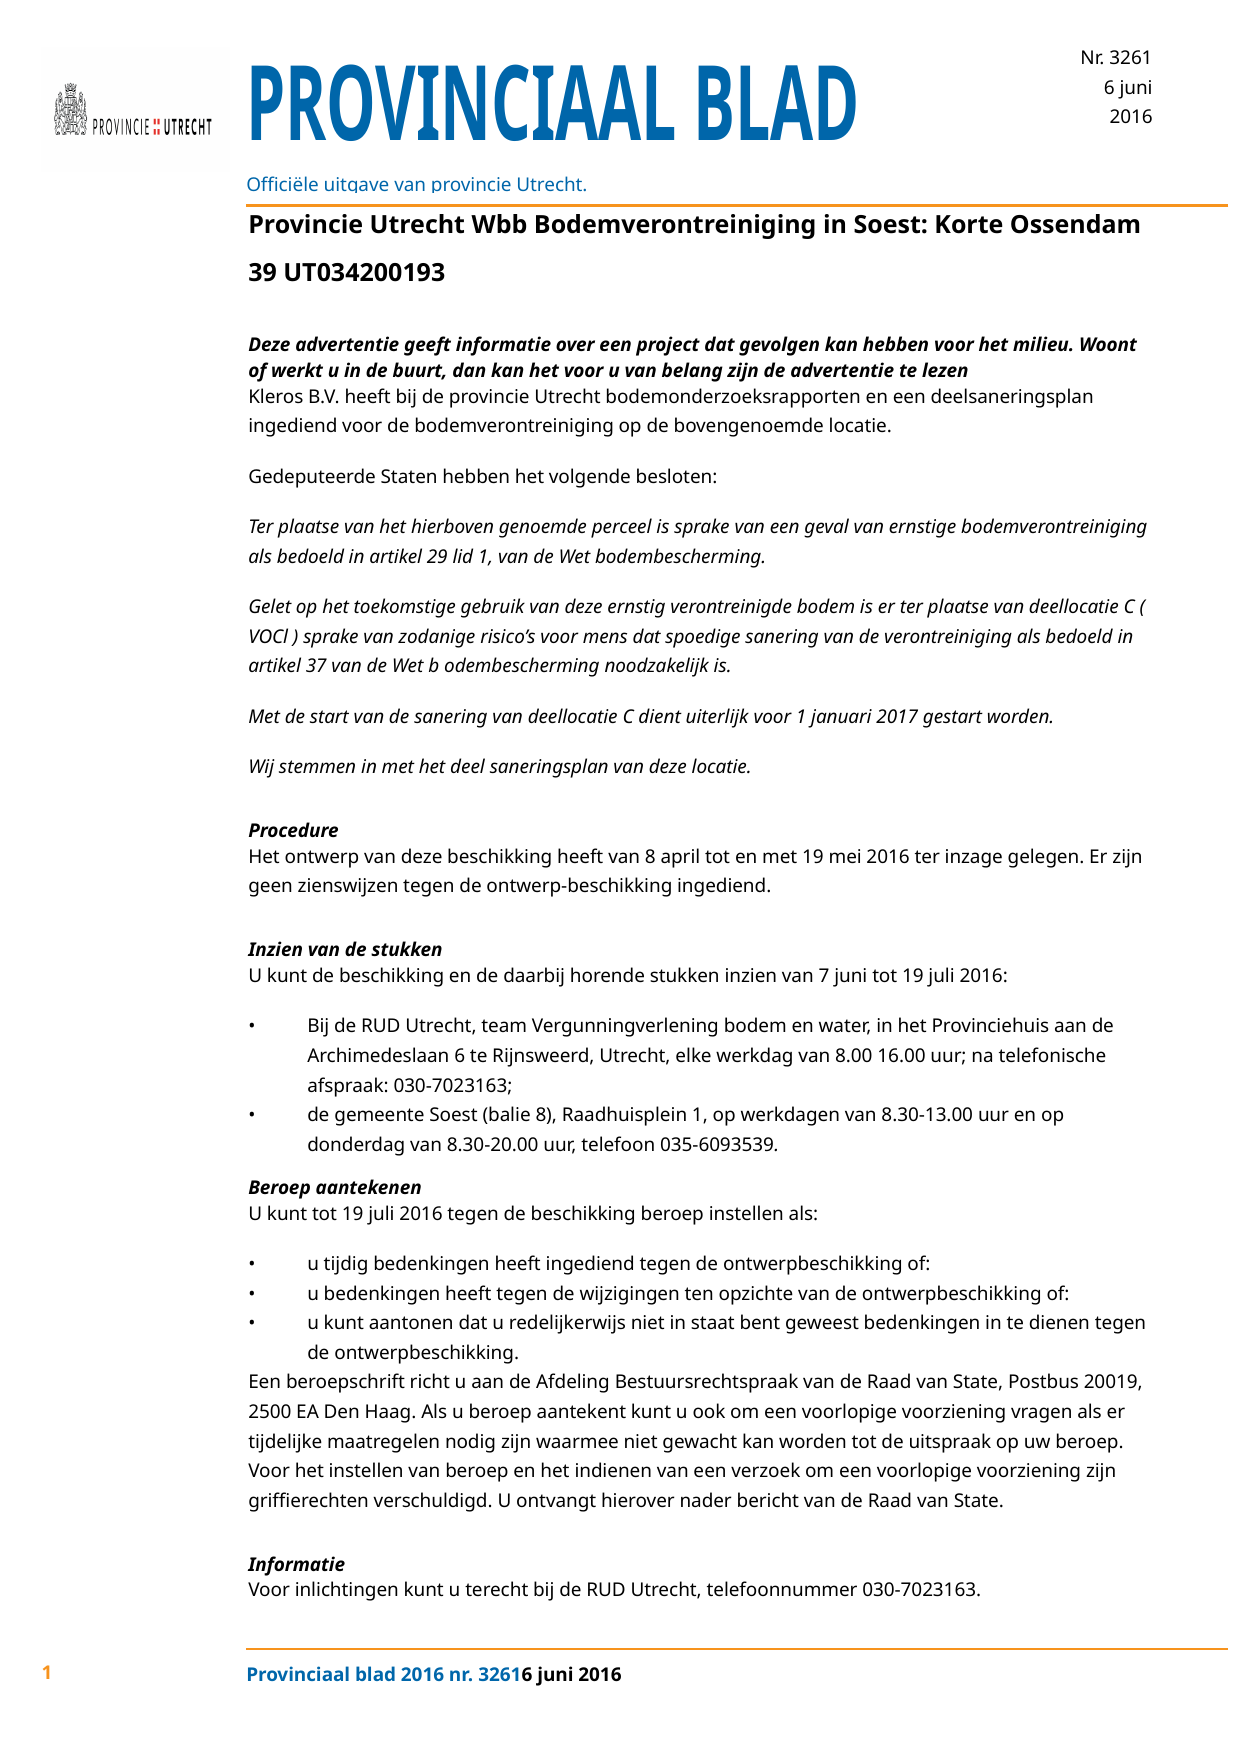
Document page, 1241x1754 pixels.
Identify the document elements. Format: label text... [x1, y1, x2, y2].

list u bedenkingen heeft tegen de wijzigingen ten opzichte van de ontwerpbeschikking of: [248, 1280, 1152, 1306]
text Met de start van de sanering van deellocatie C dient uiterlijk voor 1 januari 2017 gestart worden. [248, 703, 1152, 729]
text Inzien van de stukken [248, 937, 1152, 962]
text Provincie Utrecht Wbb Bodemverontreiniging in Soest: Korte Ossendam 39 UT034200193 [248, 207, 1152, 288]
text Informatie [248, 1551, 1152, 1577]
list u tijdig bedenkingen heeft ingediend tegen de ontwerpbeschikking of: [248, 1250, 1152, 1276]
list Bij de RUD Utrecht, team Vergunningverlening bodem en water, in het Provinciehuis aan de Archimedeslaan 6 te Rijnsweerd, Utrecht, elke werkdag van 8.00 16.00 uur; na telefonische afspraak: 030-7023163; [248, 1013, 1152, 1098]
text Beroep aantekenen [248, 1174, 1152, 1200]
text Gelet op het toekomstige gebruik van deze ernstig verontreinigde bodem is er ter plaatse van deellocatie C ( VOCl ) sprake van zodanige risico’s voor mens dat spoedige sanering van de verontreiniging als bedoeld in artikel 37 van de Wet b odembescherming noodzakelijk is. [248, 593, 1152, 678]
text Deze advertentie geeft informatie over een project dat gevolgen kan hebben voor het milieu. Woont of werkt u in de buurt, dan kan het voor u van belang zijn de advertentie te lezen [248, 331, 1152, 383]
text Procedure [248, 817, 1152, 843]
list de gemeente Soest (balie 8), Raadhuisplein 1, op werkdagen van 8.30-13.00 uur en op donderdag van 8.30-20.00 uur, telefoon 035-6093539. [248, 1101, 1152, 1157]
text Wij stemmen in met het deel saneringsplan van deze locatie. [248, 753, 1152, 779]
list u kunt aantonen dat u redelijkerwijs niet in staat bent geweest bedenkingen in te dienen tegen de ontwerpbeschikking. [248, 1309, 1152, 1365]
text Ter plaatse van het hierboven genoemde perceel is sprake van een geval van ernstige bodemverontreiniging als bedoeld in artikel 29 lid 1, van de Wet bodembescherming. [248, 513, 1152, 569]
text Het ontwerp van deze beschikking heeft van 8 april tot en met 19 mei 2016 ter inzage gelegen. Er zijn geen zienswijzen tegen de ontwerp-beschikking ingediend. [248, 843, 1152, 898]
text Kleros B.V. heeft bij de provincie Utrecht bodemonderzoeksrapporten en een deelsaneringsplan ingediend voor de bodemverontreiniging op de bovengenoemde locatie. [248, 383, 1152, 438]
picture [41, 47, 231, 172]
text U kunt tot 19 juli 2016 tegen de beschikking beroep instellen als: [248, 1200, 1152, 1226]
text Een beroepschrift richt u aan de Afdeling Bestuursrechtspraak van de Raad van State, Postbus 20019, 2500 EA Den Haag. Als u beroep aantekent kunt u ook om een voorlopige voorziening vragen als er tijdelijke maatregelen nodig zijn waarmee niet gewacht kan worden tot de uitspraak op uw beroep. Voor het instellen van beroep en het indienen van een verzoek om een voorlopige voorziening zijn griffierechten verschuldigd. U ontvangt hierover nader bericht van de Raad van State. [248, 1369, 1152, 1513]
text Voor inlichtingen kunt u terecht bij de RUD Utrecht, telefoonnummer 030-7023163. [248, 1577, 1152, 1602]
text U kunt de beschikking en de daarbij horende stukken inzien van 7 juni tot 19 juli 2016: [248, 962, 1152, 988]
text Gedeputeerde Staten hebben het volgende besloten: [248, 463, 1152, 489]
